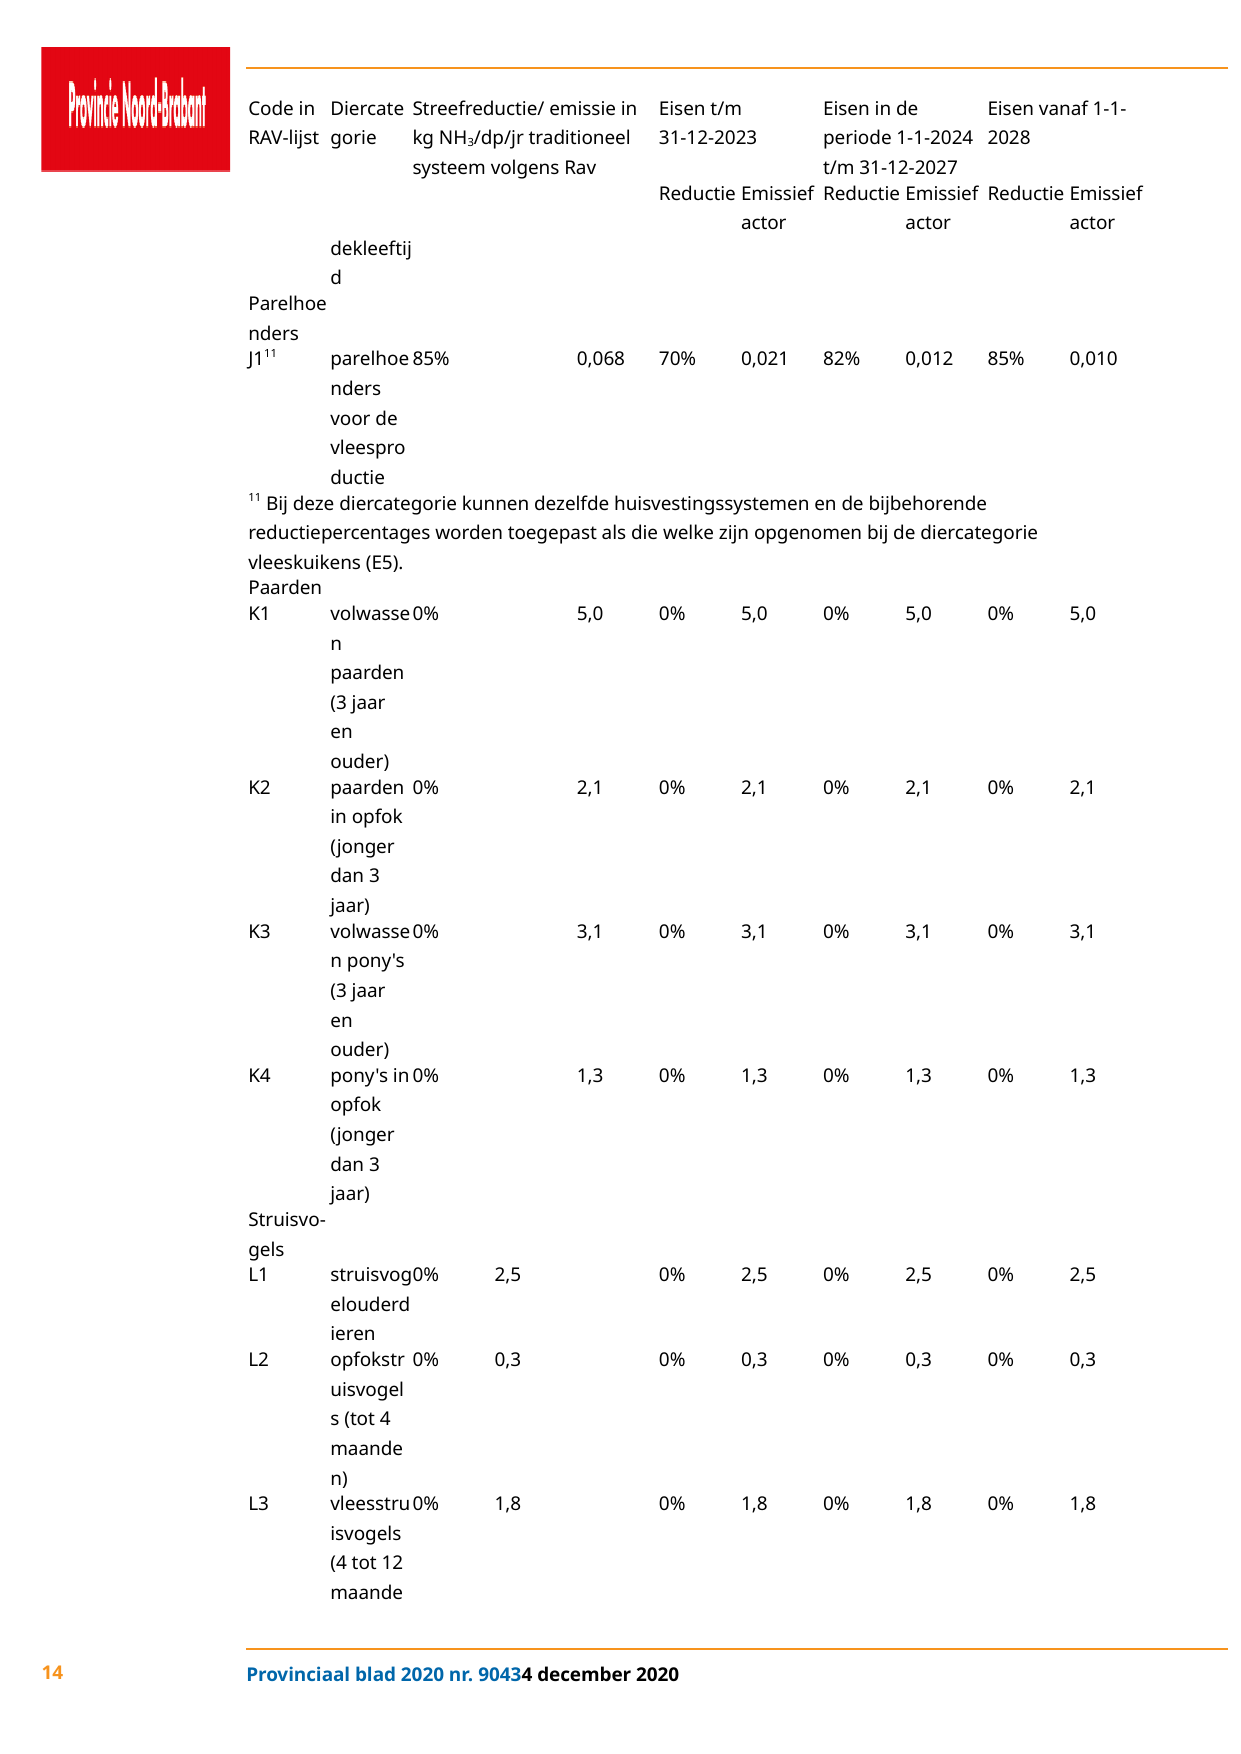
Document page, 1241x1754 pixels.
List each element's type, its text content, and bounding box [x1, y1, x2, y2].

table_cell [905, 235, 987, 290]
table_cell 1,3 [577, 1062, 659, 1206]
table_cell 0% [412, 1261, 494, 1346]
table_cell Reductie [823, 180, 905, 235]
table_cell 0% [823, 1062, 905, 1206]
table_cell 3,1 [741, 918, 823, 1062]
table_cell [1069, 575, 1152, 600]
table_cell Paarden [248, 575, 330, 600]
table_cell Parelhoenders [248, 290, 330, 346]
table_cell L1 [248, 1261, 330, 1346]
table_cell [987, 290, 1069, 346]
table_cell 3,1 [1069, 918, 1152, 1062]
table_cell [987, 575, 1069, 600]
table_cell K4 [248, 1062, 330, 1206]
table_cell 2,5 [494, 1261, 659, 1346]
table_cell Struisvo­gels [248, 1206, 330, 1261]
table_cell 0% [659, 1346, 741, 1490]
table_cell [987, 235, 1069, 290]
table_cell 0,3 [741, 1346, 823, 1490]
table_cell 0% [412, 1062, 577, 1206]
table_cell [1069, 235, 1152, 290]
table_cell 0% [987, 918, 1069, 1062]
table_cell pony's in opfok (jonger dan 3 jaar) [330, 1062, 412, 1206]
table_cell opfokstruisvogels (tot 4 maanden) [330, 1346, 412, 1490]
table_cell [412, 575, 659, 600]
table_cell [659, 575, 741, 600]
picture [41, 47, 231, 172]
table_cell 0% [823, 1261, 905, 1346]
table_cell 85% [987, 346, 1069, 490]
table_cell parelhoenders voor de vleesproductie [330, 346, 412, 490]
table_cell 5,0 [905, 600, 987, 774]
table_cell 2,5 [905, 1261, 987, 1346]
table_header Diercategorie [330, 95, 412, 180]
table_cell 0% [987, 1062, 1069, 1206]
table_cell 0% [659, 1490, 741, 1605]
table_cell 2,5 [1069, 1261, 1152, 1346]
table_cell [330, 1206, 412, 1261]
table_cell [905, 1206, 987, 1261]
table_cell 1,3 [905, 1062, 987, 1206]
table_cell 0% [659, 600, 741, 774]
table_cell 0% [412, 1346, 494, 1490]
table_cell Emissiefactor [1069, 180, 1152, 235]
table_cell dekleeftijd [330, 235, 412, 290]
table_cell 1,8 [494, 1490, 659, 1605]
table_cell K2 [248, 774, 330, 918]
table_cell 82% [823, 346, 905, 490]
table_cell 2,1 [577, 774, 659, 918]
table_cell 70% [659, 346, 741, 490]
table_cell 0% [823, 1346, 905, 1490]
table_cell 2,1 [905, 774, 987, 918]
table_cell vleesstruisvogels (4 tot 12 maande [330, 1490, 412, 1605]
table_cell 0,010 [1069, 346, 1152, 490]
table_cell [905, 575, 987, 600]
table_cell 2,1 [741, 774, 823, 918]
table_cell [577, 235, 659, 290]
table_cell 0,012 [905, 346, 987, 490]
table_cell 1,8 [905, 1490, 987, 1605]
table_cell 0,021 [741, 346, 823, 490]
table_cell [741, 290, 823, 346]
table_cell 0% [659, 774, 741, 918]
table_cell 0% [987, 1261, 1069, 1346]
table_cell [330, 290, 412, 346]
table_cell 0% [987, 1346, 1069, 1490]
table_cell volwassen paarden (3 jaar en ouder) [330, 600, 412, 774]
table_cell 3,1 [577, 918, 659, 1062]
table_cell paarden in opfok (jonger dan 3 jaar) [330, 774, 412, 918]
table_cell [330, 575, 412, 600]
table_cell Emissiefactor [905, 180, 987, 235]
table_cell [330, 180, 412, 235]
table_cell [823, 290, 905, 346]
table_cell [412, 1206, 659, 1261]
table_cell 0% [412, 600, 577, 774]
table_cell 0,3 [494, 1346, 659, 1490]
table_cell [987, 1206, 1069, 1261]
table_cell 5,0 [577, 600, 659, 774]
table_cell [823, 235, 905, 290]
table_cell [905, 290, 987, 346]
table_cell 0% [412, 774, 577, 918]
table_cell 5,0 [741, 600, 823, 774]
table_cell 0% [659, 1261, 741, 1346]
table_cell J111 [248, 346, 330, 490]
table_cell 1,8 [1069, 1490, 1152, 1605]
table_cell 2,1 [1069, 774, 1152, 918]
table_cell L3 [248, 1490, 330, 1605]
table_cell [823, 575, 905, 600]
table_cell K1 [248, 600, 330, 774]
table_cell 1,3 [741, 1062, 823, 1206]
table_cell 5,0 [1069, 600, 1152, 774]
table_cell 0,068 [577, 346, 659, 490]
table_cell 0% [987, 1490, 1069, 1605]
table_cell 1,3 [1069, 1062, 1152, 1206]
table_cell [412, 180, 659, 235]
table_cell 0,3 [905, 1346, 987, 1490]
table_cell [659, 1206, 741, 1261]
table_cell [741, 1206, 823, 1261]
table_cell [412, 235, 577, 290]
table_cell [248, 235, 330, 290]
table_cell [1069, 290, 1152, 346]
table_cell [823, 1206, 905, 1261]
table_cell L2 [248, 1346, 330, 1490]
table_cell 2,5 [741, 1261, 823, 1346]
table_cell 11 Bij deze diercategorie kunnen dezelfde huisvestingssystemen en de bijbehorende reductiepercentages worden toegepast als die welke zijn opgenomen bij de diercategorie vleeskuikens (E5). [248, 490, 1152, 574]
table_cell 0,3 [1069, 1346, 1152, 1490]
table_cell [741, 575, 823, 600]
table_cell Reductie [659, 180, 741, 235]
table_cell 0% [823, 600, 905, 774]
table_cell Reductie [987, 180, 1069, 235]
table_cell [659, 290, 741, 346]
table_cell [412, 290, 659, 346]
table_cell 0% [412, 1490, 494, 1605]
table_header Streefreductie/ emissie in kg NH3/dp/jr traditioneel systeem volgens Rav [412, 95, 659, 180]
table_header Eisen in de periode 1-1-2024 t/m 31-12-2027 [823, 95, 987, 180]
table_header Eisen t/m 31-12-2023 [659, 95, 823, 180]
table_cell 0% [987, 774, 1069, 918]
table_cell 3,1 [905, 918, 987, 1062]
table_cell 0% [412, 918, 577, 1062]
table_cell 1,8 [741, 1490, 823, 1605]
table_cell volwassen pony's (3 jaar en ouder) [330, 918, 412, 1062]
table_cell 85% [412, 346, 577, 490]
table_cell 0% [823, 1490, 905, 1605]
table_cell struisvogelouderdieren [330, 1261, 412, 1346]
table_cell [248, 180, 330, 235]
table_cell 0% [987, 600, 1069, 774]
table_cell 0% [659, 918, 741, 1062]
table_cell K3 [248, 918, 330, 1062]
table_cell Emissiefactor [741, 180, 823, 235]
table_header Code in RAV-lijst [248, 95, 330, 180]
table_cell 0% [823, 918, 905, 1062]
table_header Eisen vanaf 1-1-2028 [987, 95, 1152, 180]
table_cell [741, 235, 823, 290]
table_cell 0% [659, 1062, 741, 1206]
table_cell 0% [823, 774, 905, 918]
table_cell [659, 235, 741, 290]
table_cell [1069, 1206, 1152, 1261]
